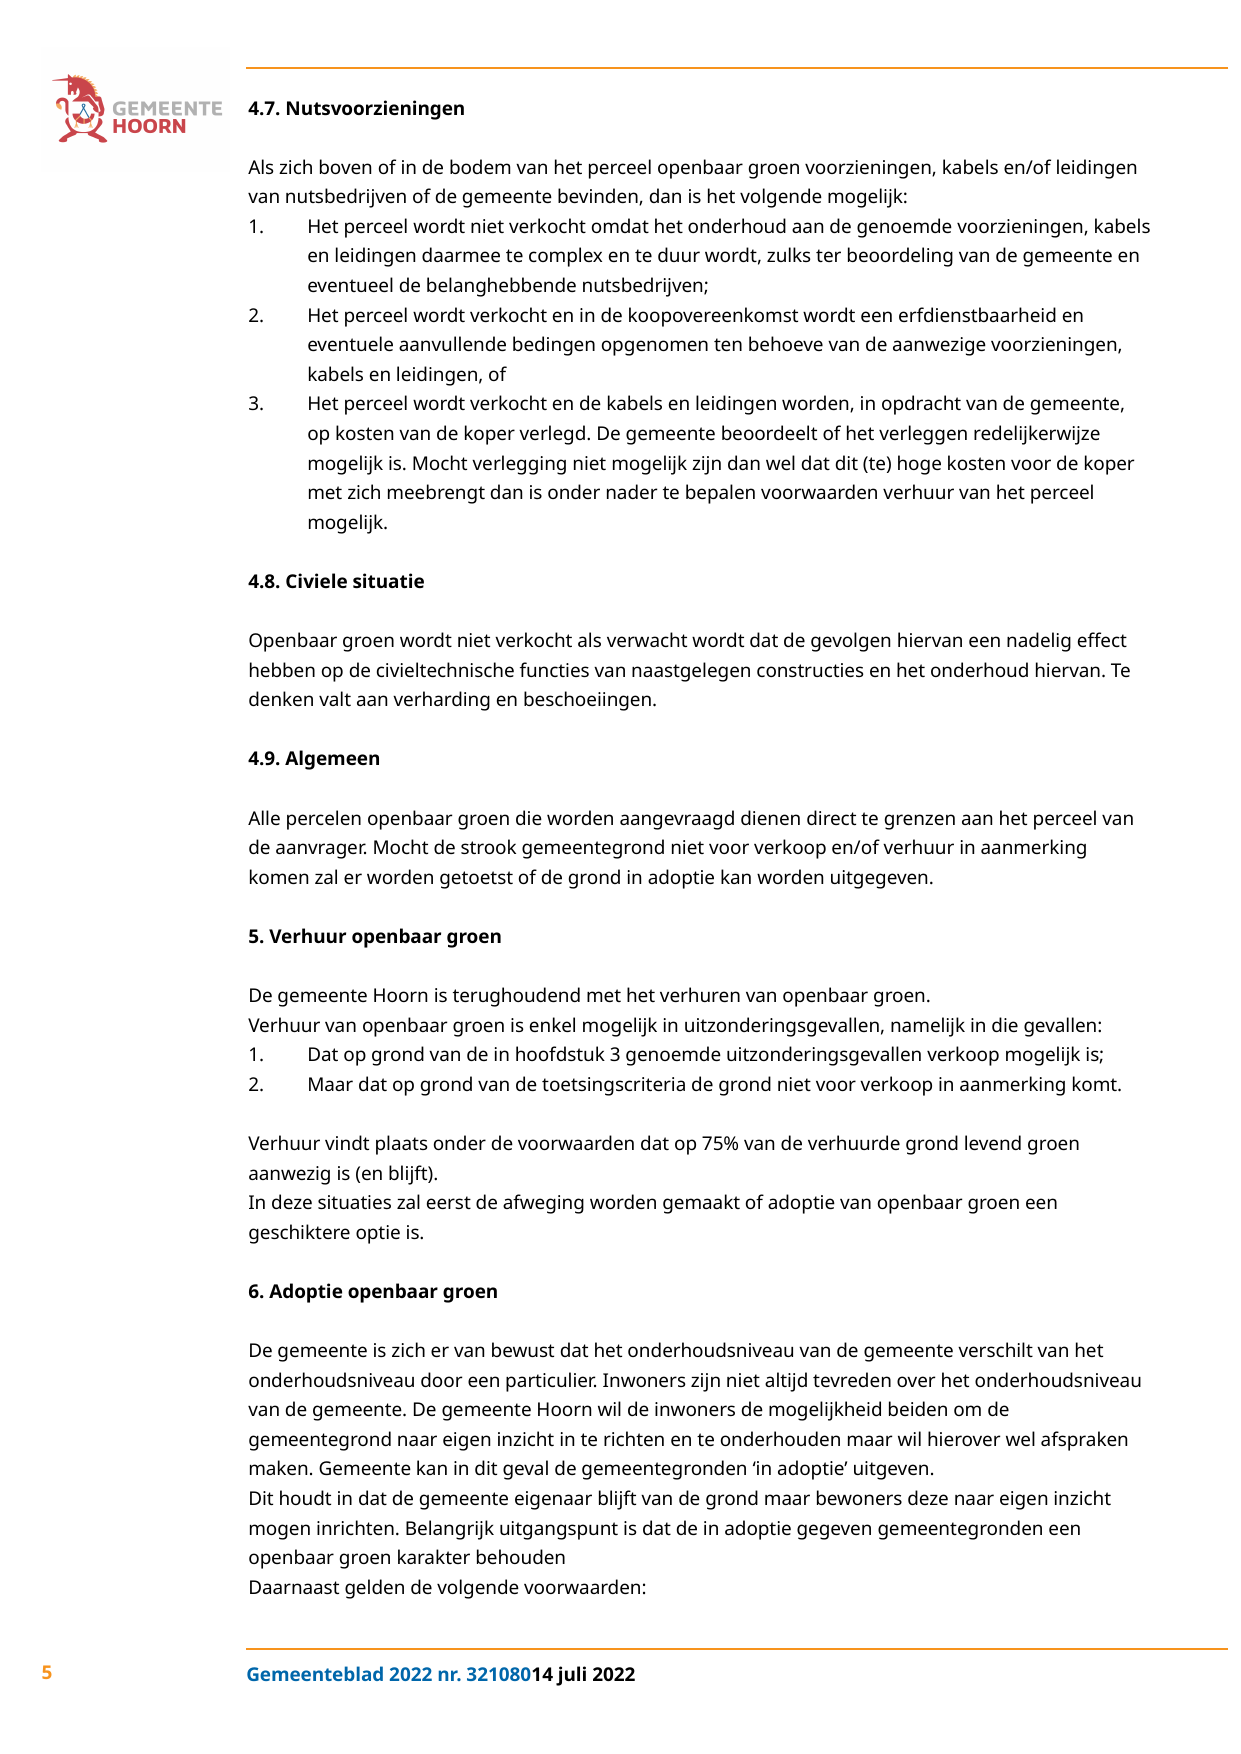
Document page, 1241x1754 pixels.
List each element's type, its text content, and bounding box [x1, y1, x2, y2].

text Verhuur van openbaar groen is enkel mogelijk in uitzonderingsgevallen, namelijk in die gevallen: [248, 1012, 1152, 1038]
list Maar dat op grond van de toetsingscriteria de grond niet voor verkoop in aanmerking komt. [248, 1071, 1152, 1097]
text Dit houdt in dat de gemeente eigenaar blijft van de grond maar bewoners deze naar eigen inzicht mogen inrichten. Belangrijk uitgangspunt is dat de in adoptie gegeven gemeentegronden een openbaar groen karakter behouden [248, 1485, 1152, 1570]
text De gemeente Hoorn is terughoudend met het verhuren van openbaar groen. [248, 982, 1152, 1008]
picture [41, 47, 231, 172]
list Het perceel wordt verkocht en de kabels en leidingen worden, in opdracht van de gemeente, op kosten van de koper verlegd. De gemeente beoordeelt of het verleggen redelijkerwijze mogelijk is. Mocht verlegging niet mogelijk zijn dan wel dat dit (te) hoge kosten voor de koper met zich meebrengt dan is onder nader te bepalen voorwaarden verhuur van het perceel mogelijk. [248, 391, 1152, 535]
text 6. Adoptie openbaar groen [248, 1278, 1152, 1304]
text 4.8. Civiele situatie [248, 568, 1152, 594]
text In deze situaties zal eerst de afweging worden gemaakt of adoptie van openbaar groen een geschiktere optie is. [248, 1189, 1152, 1245]
text 4.7. Nutsvoorzieningen [248, 95, 1152, 121]
text Als zich boven of in de bodem van het perceel openbaar groen voorzieningen, kabels en/of leidingen van nutsbedrijven of de gemeente bevinden, dan is het volgende mogelijk: [248, 154, 1152, 209]
text Daarnaast gelden de volgende voorwaarden: [248, 1574, 1152, 1600]
text Verhuur vindt plaats onder de voorwaarden dat op 75% van de verhuurde grond levend groen aanwezig is (en blijft). [248, 1130, 1152, 1186]
list Dat op grond van de in hoofdstuk 3 genoemde uitzonderingsgevallen verkoop mogelijk is; [248, 1041, 1152, 1067]
text 4.9. Algemeen [248, 746, 1152, 771]
text Alle percelen openbaar groen die worden aangevraagd dienen direct te grenzen aan het perceel van de aanvrager. Mocht de strook gemeentegrond niet voor verkoop en/of verhuur in aanmerking komen zal er worden getoetst of de grond in adoptie kan worden uitgegeven. [248, 805, 1152, 890]
text Openbaar groen wordt niet verkocht als verwacht wordt dat de gevolgen hiervan een nadelig effect hebben op de civieltechnische functies van naastgelegen constructies en het onderhoud hiervan. Te denken valt aan verharding en beschoeiingen. [248, 627, 1152, 712]
text 5. Verhuur openbaar groen [248, 923, 1152, 949]
list Het perceel wordt verkocht en in de koopovereenkomst wordt een erfdienstbaarheid en eventuele aanvullende bedingen opgenomen ten behoeve van de aanwezige voorzieningen, kabels en leidingen, of [248, 302, 1152, 387]
text De gemeente is zich er van bewust dat het onderhoudsniveau van de gemeente verschilt van het onderhoudsniveau door een particulier. Inwoners zijn niet altijd tevreden over het onderhoudsniveau van de gemeente. De gemeente Hoorn wil de inwoners de mogelijkheid beiden om de gemeentegrond naar eigen inzicht in te richten en te onderhouden maar wil hierover wel afspraken maken. Gemeente kan in dit geval de gemeentegronden ‘in adoptie’ uitgeven. [248, 1337, 1152, 1481]
list Het perceel wordt niet verkocht omdat het onderhoud aan de genoemde voorzieningen, kabels en leidingen daarmee te complex en te duur wordt, zulks ter beoordeling van de gemeente en eventueel de belanghebbende nutsbedrijven; [248, 213, 1152, 298]
